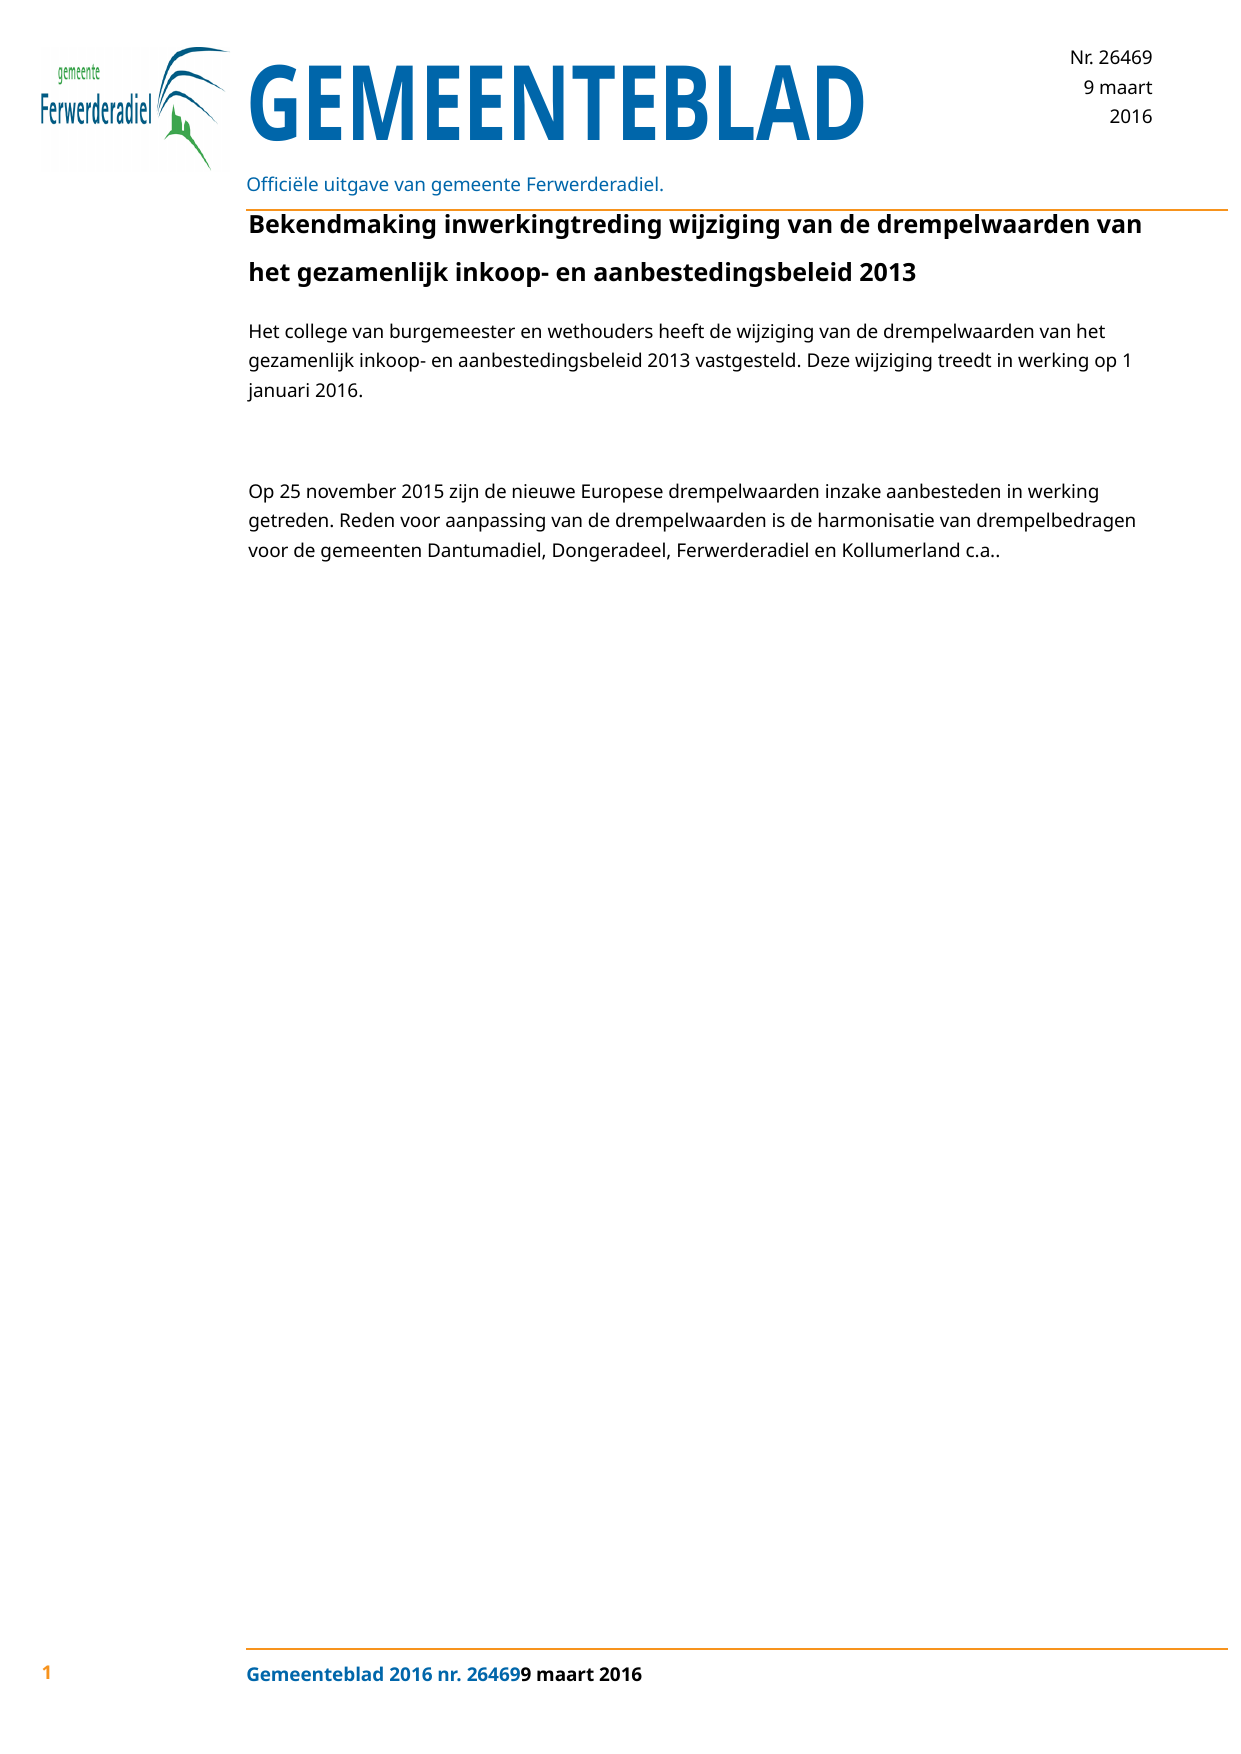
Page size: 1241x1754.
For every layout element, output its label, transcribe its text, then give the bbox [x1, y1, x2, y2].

text Op 25 november 2015 zijn de nieuwe Europese drempelwaarden inzake aanbesteden in werking getreden. Reden voor aanpassing van de drempelwaarden is de harmonisatie van drempelbedragen voor de gemeenten Dantumadiel, Dongeradeel, Ferwerderadiel en Kollumerland c.a.. [248, 478, 1152, 563]
picture [41, 47, 231, 172]
text Het college van burgemeester en wethouders heeft de wijziging van de drempelwaarden van het gezamenlijk inkoop- en aanbestedingsbeleid 2013 vastgesteld. Deze wijziging treedt in werking op 1 januari 2016. [248, 318, 1152, 403]
text Bekendmaking inwerkingtreding wijziging van de drempelwaarden van het gezamenlijk inkoop- en aanbestedingsbeleid 2013 [248, 211, 1152, 288]
